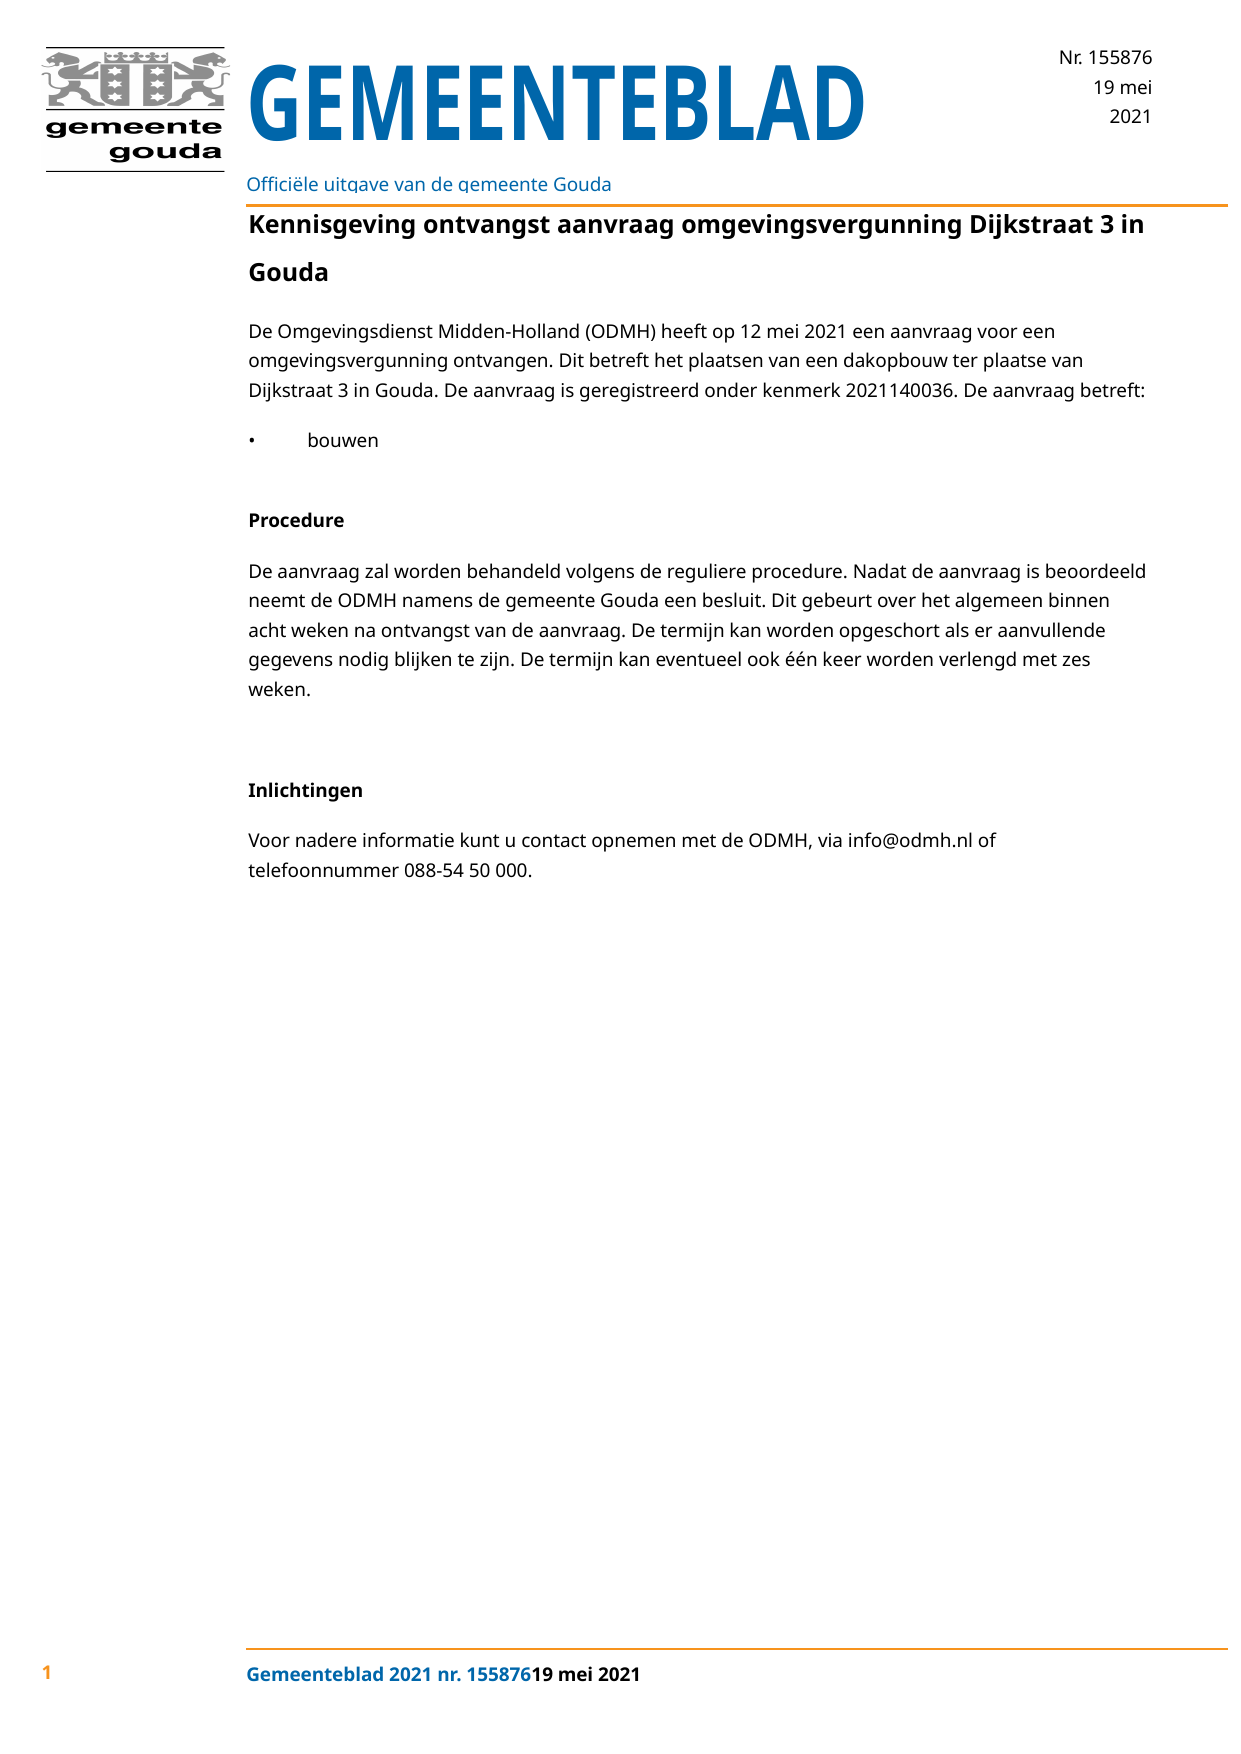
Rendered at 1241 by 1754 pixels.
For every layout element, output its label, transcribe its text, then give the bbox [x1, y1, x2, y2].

text Inlichtingen [248, 777, 1152, 803]
text Voor nadere informatie kunt u contact opnemen met de ODMH, via info@odmh.nl of telefoonnummer 088-54 50 000. [248, 827, 1152, 883]
text De aanvraag zal worden behandeld volgens de reguliere procedure. Nadat de aanvraag is beoordeeld neemt de ODMH namens de gemeente Gouda een besluit. Dit gebeurt over het algemeen binnen acht weken na ontvangst van de aanvraag. De termijn kan worden opgeschort als er aanvullende gegevens nodig blijken te zijn. De termijn kan eventueel ook één keer worden verlengd met zes weken. [248, 558, 1152, 702]
text Kennisgeving ontvangst aanvraag omgevingsvergunning Dijkstraat 3 in Gouda [248, 207, 1152, 288]
text De Omgevingsdienst Midden-Holland (ODMH) heeft op 12 mei 2021 een aanvraag voor een omgevingsvergunning ontvangen. Dit betreft het plaatsen van een dakopbouw ter plaatse van Dijkstraat 3 in Gouda. De aanvraag is geregistreerd onder kenmerk 2021140036. De aanvraag betreft: [248, 318, 1152, 403]
text Procedure [248, 507, 1152, 533]
list bouwen [248, 427, 1152, 453]
picture [41, 47, 231, 172]
